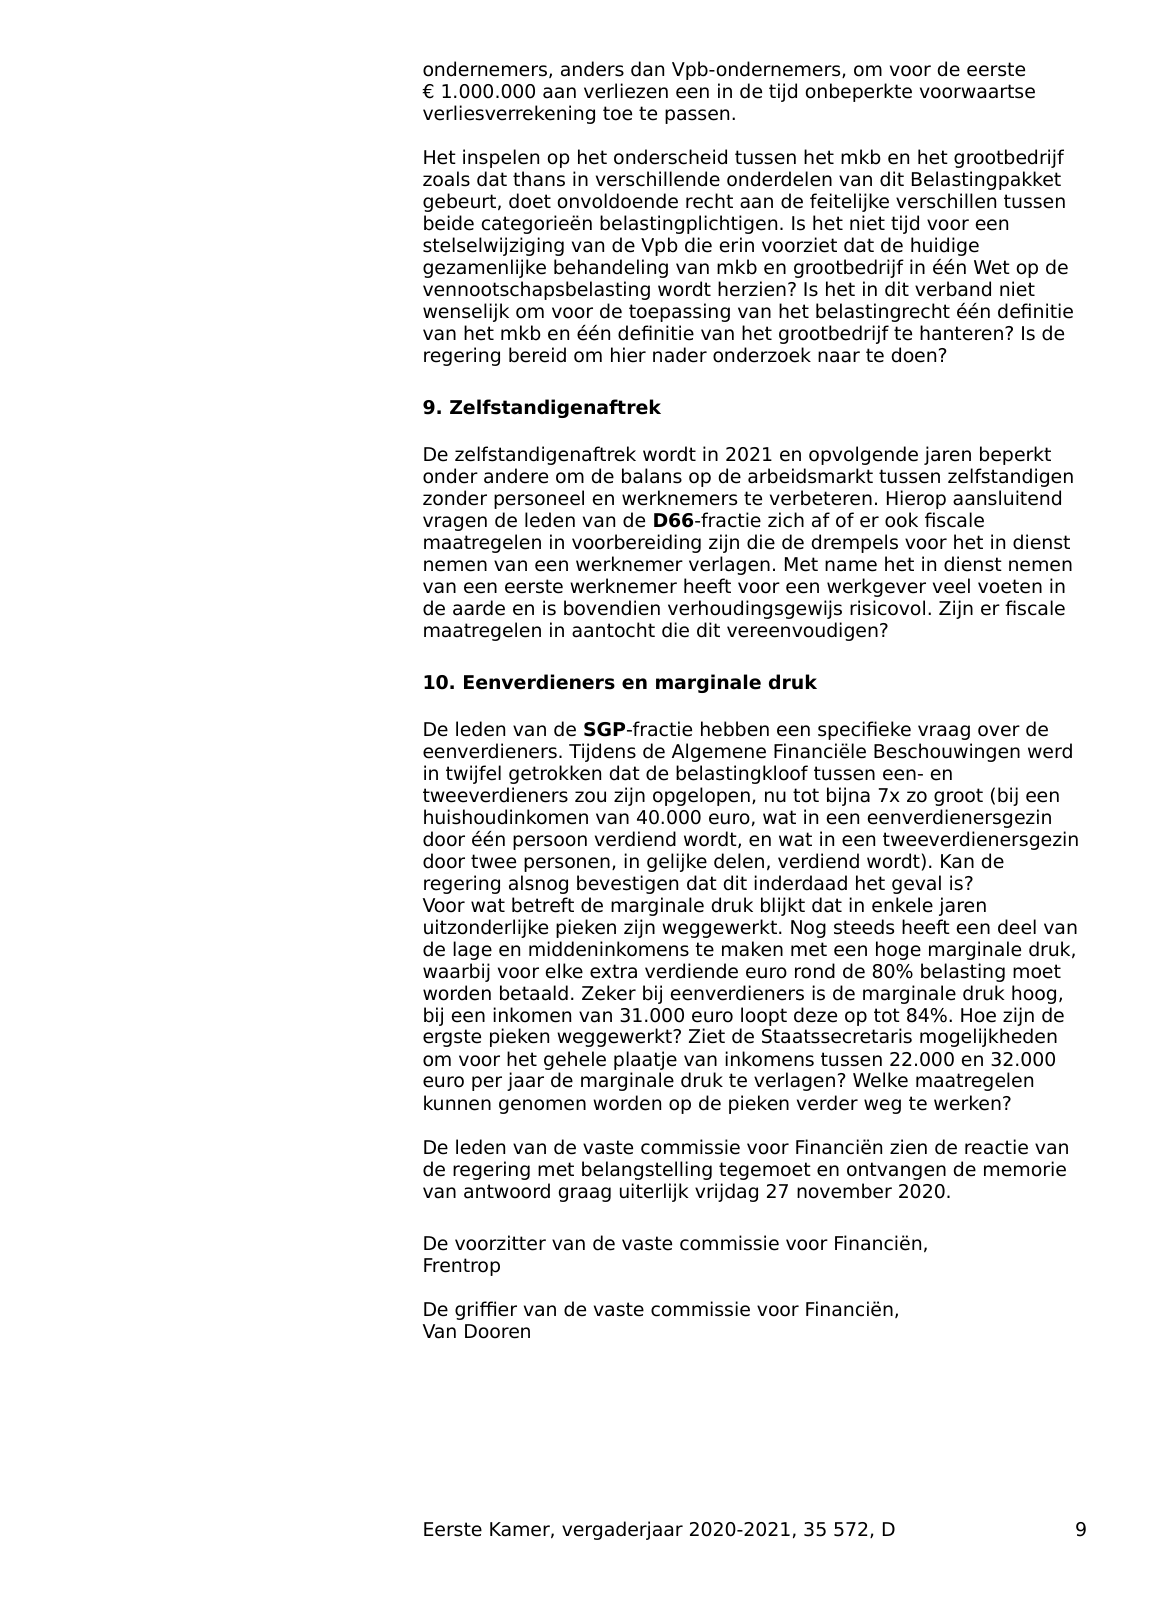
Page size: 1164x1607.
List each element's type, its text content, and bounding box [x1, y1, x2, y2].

text De leden van de SGP-fractie hebben een specifieke vraag over de eenverdieners. Tijdens de Algemene Financiële Beschouwingen werd in twijfel getrokken dat de belastingkloof tussen een- en tweeverdieners zou zijn opgelopen, nu tot bijna 7x zo groot (bij een huishoudinkomen van 40.000 euro, wat in een eenverdienersgezin door één persoon verdiend wordt, en wat in een tweeverdienersgezin door twee personen, in gelijke delen, verdiend wordt). Kan de regering alsnog bevestigen dat dit inderdaad het geval is? [422, 719, 1087, 894]
text De griffier van de vaste commissie voor Financiën, Van Dooren [422, 1299, 1087, 1343]
text ondernemers, anders dan Vpb-ondernemers, om voor de eerste € 1.000.000 aan verliezen een in de tijd onbeperkte voorwaartse verliesverrekening toe te passen. [422, 59, 1087, 125]
text Voor wat betreft de marginale druk blijkt dat in enkele jaren uitzonderlijke pieken zijn weggewerkt. Nog steeds heeft een deel van de lage en middeninkomens te maken met een hoge marginale druk, waarbij voor elke extra verdiende euro rond de 80% belasting moet worden betaald. Zeker bij eenverdieners is de marginale druk hoog, bij een inkomen van 31.000 euro loopt deze op tot 84%. Hoe zijn de ergste pieken weggewerkt? Ziet de Staatssecretaris mogelijkheden om voor het gehele plaatje van inkomens tussen 22.000 en 32.000 euro per jaar de marginale druk te verlagen? Welke maatregelen kunnen genomen worden op de pieken verder weg te werken? [422, 894, 1087, 1114]
subtitle 9. Zelfstandigenaftrek [422, 397, 1087, 419]
text De voorzitter van de vaste commissie voor Financiën, Frentrop [422, 1232, 1087, 1276]
text Het inspelen op het onderscheid tussen het mkb en het grootbedrijf zoals dat thans in verschillende onderdelen van dit Belastingpakket gebeurt, doet onvoldoende recht aan de feitelijke verschillen tussen beide categorieën belastingplichtigen. Is het niet tijd voor een stelselwijziging van de Vpb die erin voorziet dat de huidige gezamenlijke behandeling van mkb en grootbedrijf in één Wet op de vennootschapsbelasting wordt herzien? Is het in dit verband niet wenselijk om voor de toepassing van het belastingrecht één definitie van het mkb en één definitie van het grootbedrijf te hanteren? Is de regering bereid om hier nader onderzoek naar te doen? [422, 147, 1087, 367]
text De zelfstandigenaftrek wordt in 2021 en opvolgende jaren beperkt onder andere om de balans op de arbeidsmarkt tussen zelfstandigen zonder personeel en werknemers te verbeteren. Hierop aansluitend vragen de leden van de D66-fractie zich af of er ook fiscale maatregelen in voorbereiding zijn die de drempels voor het in dienst nemen van een werknemer verlagen. Met name het in dienst nemen van een eerste werknemer heeft voor een werkgever veel voeten in de aarde en is bovendien verhoudingsgewijs risicovol. Zijn er fiscale maatregelen in aantocht die dit vereenvoudigen? [422, 444, 1087, 642]
subtitle 10. Eenverdieners en marginale druk [422, 672, 1087, 694]
text De leden van de vaste commissie voor Financiën zien de reactie van de regering met belangstelling tegemoet en ontvangen de memorie van antwoord graag uiterlijk vrijdag 27 november 2020. [422, 1137, 1087, 1202]
